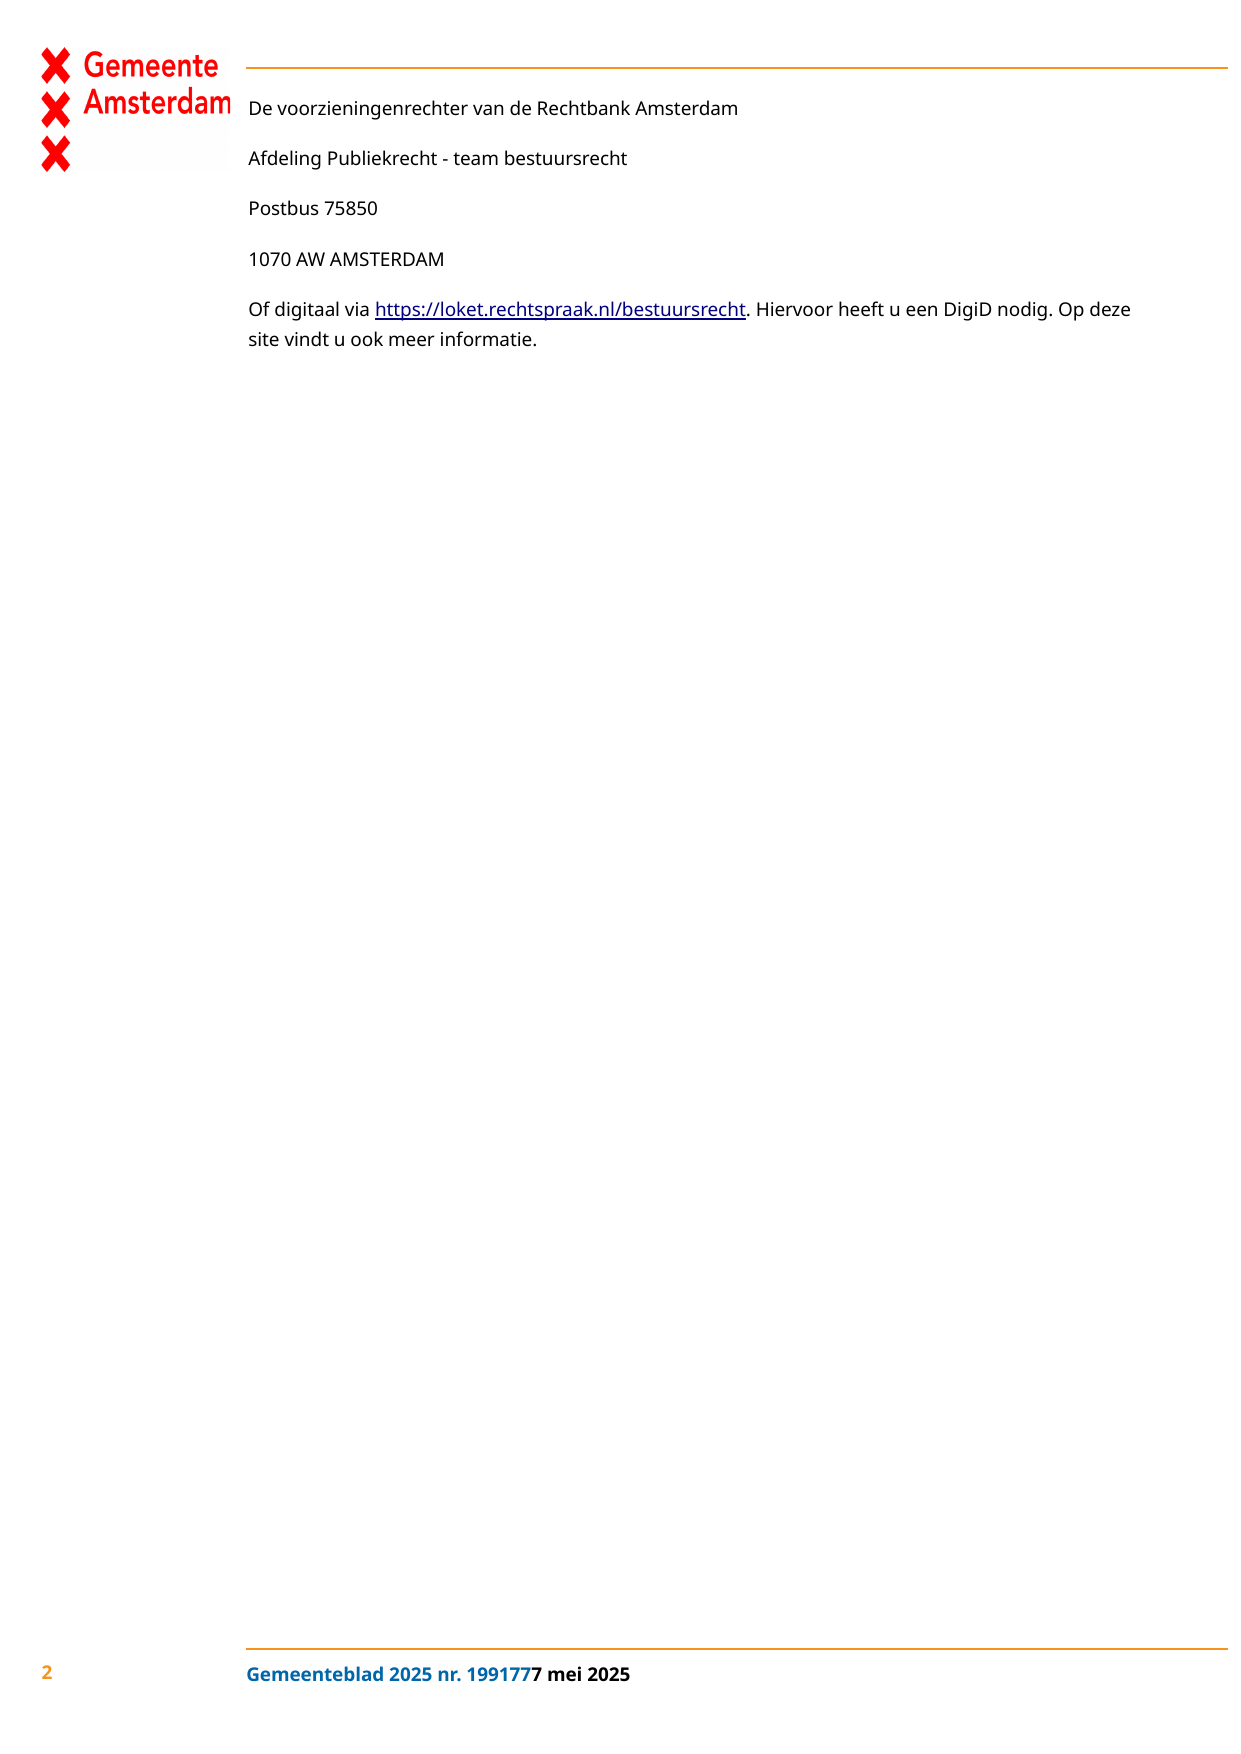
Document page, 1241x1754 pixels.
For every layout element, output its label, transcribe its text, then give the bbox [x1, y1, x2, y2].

text Postbus 75850 [248, 196, 1152, 221]
text Of digitaal via https://loket.rechtspraak.nl/bestuursrecht. Hiervoor heeft u een DigiD nodig. Op deze site vindt u ook meer informatie. [248, 296, 1152, 352]
text Afdeling Publiekrecht - team bestuursrecht [248, 145, 1152, 171]
text 1070 AW AMSTERDAM [248, 246, 1152, 272]
picture [41, 47, 231, 172]
text De voorzieningenrechter van de Rechtbank Amsterdam [248, 95, 1152, 121]
